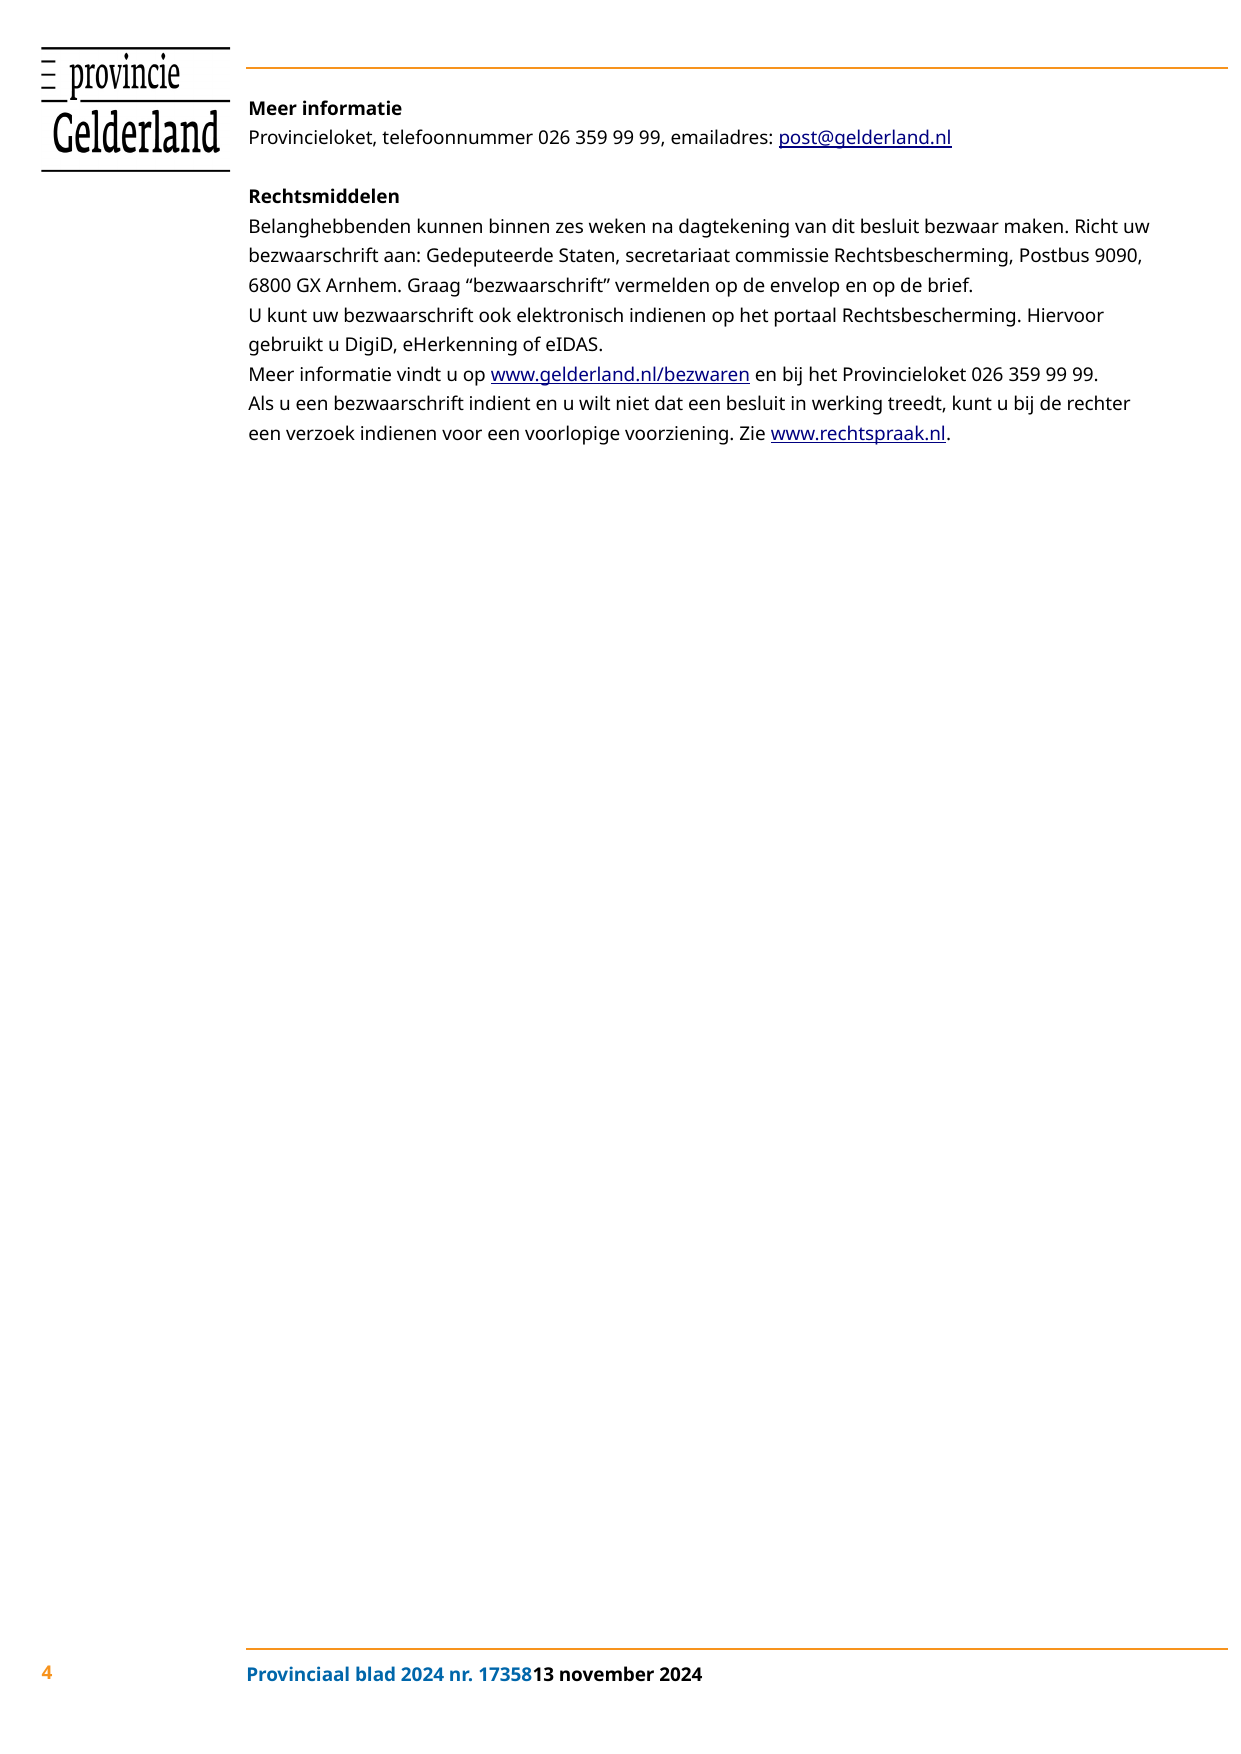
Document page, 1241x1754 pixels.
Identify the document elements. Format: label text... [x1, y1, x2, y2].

text Als u een bezwaarschrift indient en u wilt niet dat een besluit in werking treedt, kunt u bij de rechter een verzoek indienen voor een voorlopige voorziening. Zie www.rechtspraak.nl. [248, 391, 1152, 446]
text Belanghebbenden kunnen binnen zes weken na dagtekening van dit besluit bezwaar maken. Richt uw bezwaarschrift aan: Gedeputeerde Staten, secretariaat commissie Rechtsbescherming, Postbus 9090, 6800 GX Arnhem. Graag “bezwaarschrift” vermelden op de envelop en op de brief. [248, 213, 1152, 298]
picture [41, 47, 231, 172]
text U kunt uw bezwaarschrift ook elektronisch indienen op het portaal Rechtsbescherming. Hiervoor gebruikt u DigiD, eHerkenning of eIDAS. [248, 302, 1152, 357]
text Rechtsmiddelen [248, 183, 1152, 209]
text Meer informatie vindt u op www.gelderland.nl/bezwaren en bij het Provincieloket 026 359 99 99. [248, 361, 1152, 387]
text Provincieloket, telefoonnummer 026 359 99 99, emailadres: post@gelderland.nl [248, 124, 1152, 150]
text Meer informatie [248, 95, 1152, 121]
